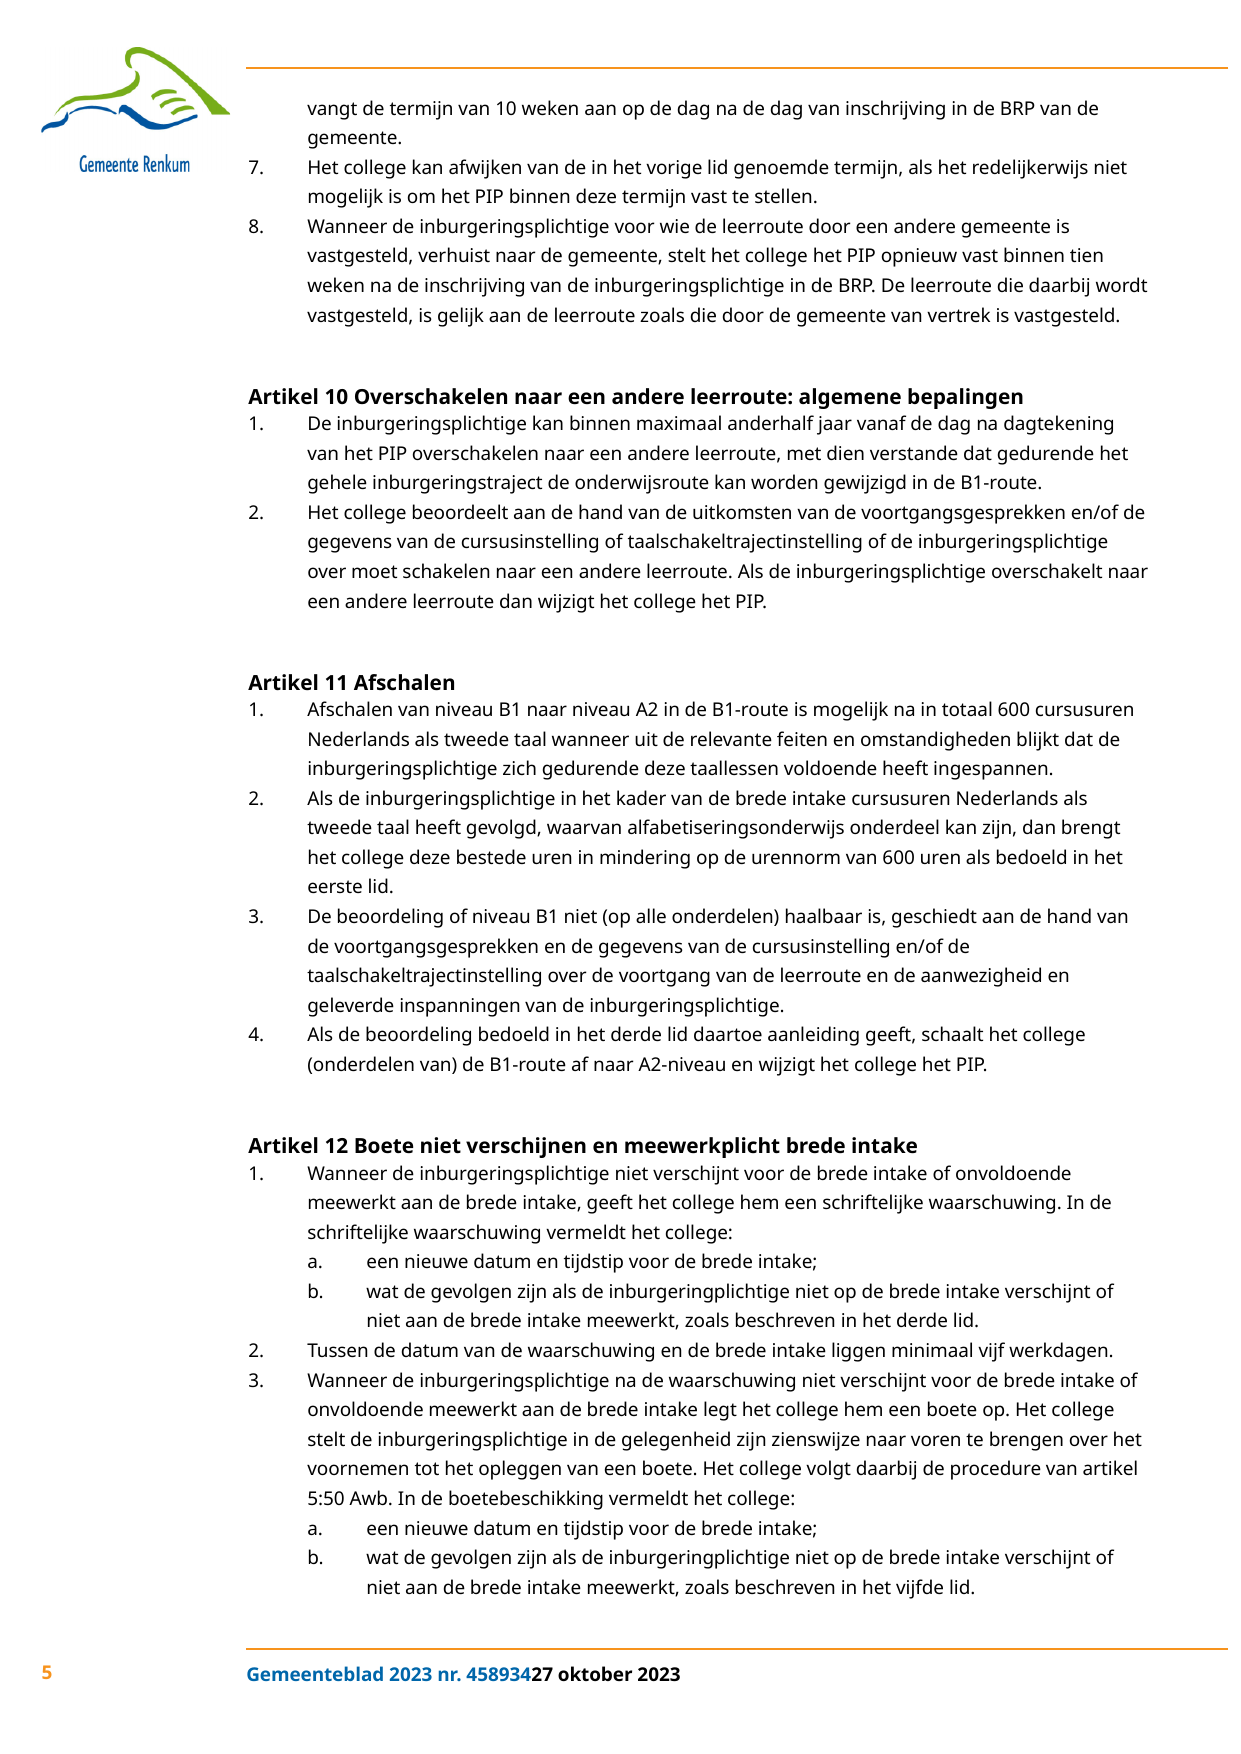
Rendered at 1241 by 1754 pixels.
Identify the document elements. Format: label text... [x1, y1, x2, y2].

list Tussen de datum van de waarschuwing en de brede intake liggen minimaal vijf werkdagen. [248, 1337, 1152, 1363]
list Wanneer de inburgeringsplichtige na de waarschuwing niet verschijnt voor de brede intake of onvoldoende meewerkt aan de brede intake legt het college hem een boete op. Het college stelt de inburgeringsplichtige in de gelegenheid zijn zienswijze naar voren te brengen over het voornemen tot het opleggen van een boete. Het college volgt daarbij de procedure van artikel 5:50 Awb. In de boetebeschikking vermeldt het college: [248, 1367, 1152, 1511]
list Het college beoordeelt aan de hand van de uitkomsten van de voortgangsgesprekken en/of de gegevens van de cursusinstelling of taalschakeltrajectinstelling of de inburgeringsplichtige over moet schakelen naar een andere leerroute. Als de inburgeringsplichtige overschakelt naar een andere leerroute dan wijzigt het college het PIP. [248, 499, 1152, 613]
list vangt de termijn van 10 weken aan op de dag na de dag van inschrijving in de BRP van de gemeente. [248, 95, 1152, 150]
list wat de gevolgen zijn als de inburgeringplichtige niet op de brede intake verschijnt of niet aan de brede intake meewerkt, zoals beschreven in het vijfde lid. [307, 1544, 1152, 1599]
text Artikel 12 Boete niet verschijnen en meewerkplicht brede intake [248, 1131, 1152, 1160]
picture [41, 47, 231, 172]
list Wanneer de inburgeringsplichtige voor wie de leerroute door een andere gemeente is vastgesteld, verhuist naar de gemeente, stelt het college het PIP opnieuw vast binnen tien weken na de inschrijving van de inburgeringsplichtige in de BRP. De leerroute die daarbij wordt vastgesteld, is gelijk aan de leerroute zoals die door de gemeente van vertrek is vastgesteld. [248, 213, 1152, 328]
list Wanneer de inburgeringsplichtige niet verschijnt voor de brede intake of onvoldoende meewerkt aan de brede intake, geeft het college hem een schriftelijke waarschuwing. In de schriftelijke waarschuwing vermeldt het college: [248, 1160, 1152, 1244]
text Artikel 11 Afschalen [248, 668, 1152, 696]
text Artikel 10 Overschakelen naar een andere leerroute: algemene bepalingen [248, 382, 1152, 410]
list Afschalen van niveau B1 naar niveau A2 in de B1-route is mogelijk na in totaal 600 cursusuren Nederlands als tweede taal wanneer uit de relevante feiten en omstandigheden blijkt dat de inburgeringsplichtige zich gedurende deze taallessen voldoende heeft ingespannen. [248, 696, 1152, 781]
list een nieuwe datum en tijdstip voor de brede intake; [307, 1248, 1152, 1274]
list een nieuwe datum en tijdstip voor de brede intake; [307, 1515, 1152, 1540]
list Als de beoordeling bedoeld in het derde lid daartoe aanleiding geeft, schaalt het college (onderdelen van) de B1-route af naar A2-niveau en wijzigt het college het PIP. [248, 1022, 1152, 1077]
list Als de inburgeringsplichtige in het kader van de brede intake cursusuren Nederlands als tweede taal heeft gevolgd, waarvan alfabetiseringsonderwijs onderdeel kan zijn, dan brengt het college deze bestede uren in mindering op de urennorm van 600 uren als bedoeld in het eerste lid. [248, 785, 1152, 899]
list wat de gevolgen zijn als de inburgeringplichtige niet op de brede intake verschijnt of niet aan de brede intake meewerkt, zoals beschreven in het derde lid. [307, 1278, 1152, 1333]
list Het college kan afwijken van de in het vorige lid genoemde termijn, als het redelijkerwijs niet mogelijk is om het PIP binnen deze termijn vast te stellen. [248, 154, 1152, 209]
list De beoordeling of niveau B1 niet (op alle onderdelen) haalbaar is, geschiedt aan de hand van de voortgangsgesprekken en de gegevens van de cursusinstelling en/of de taalschakeltrajectinstelling over de voortgang van de leerroute en de aanwezigheid en geleverde inspanningen van de inburgeringsplichtige. [248, 903, 1152, 1018]
list De inburgeringsplichtige kan binnen maximaal anderhalf jaar vanaf de dag na dagtekening van het PIP overschakelen naar een andere leerroute, met dien verstande dat gedurende het gehele inburgeringstraject de onderwijsroute kan worden gewijzigd in de B1-route. [248, 410, 1152, 495]
